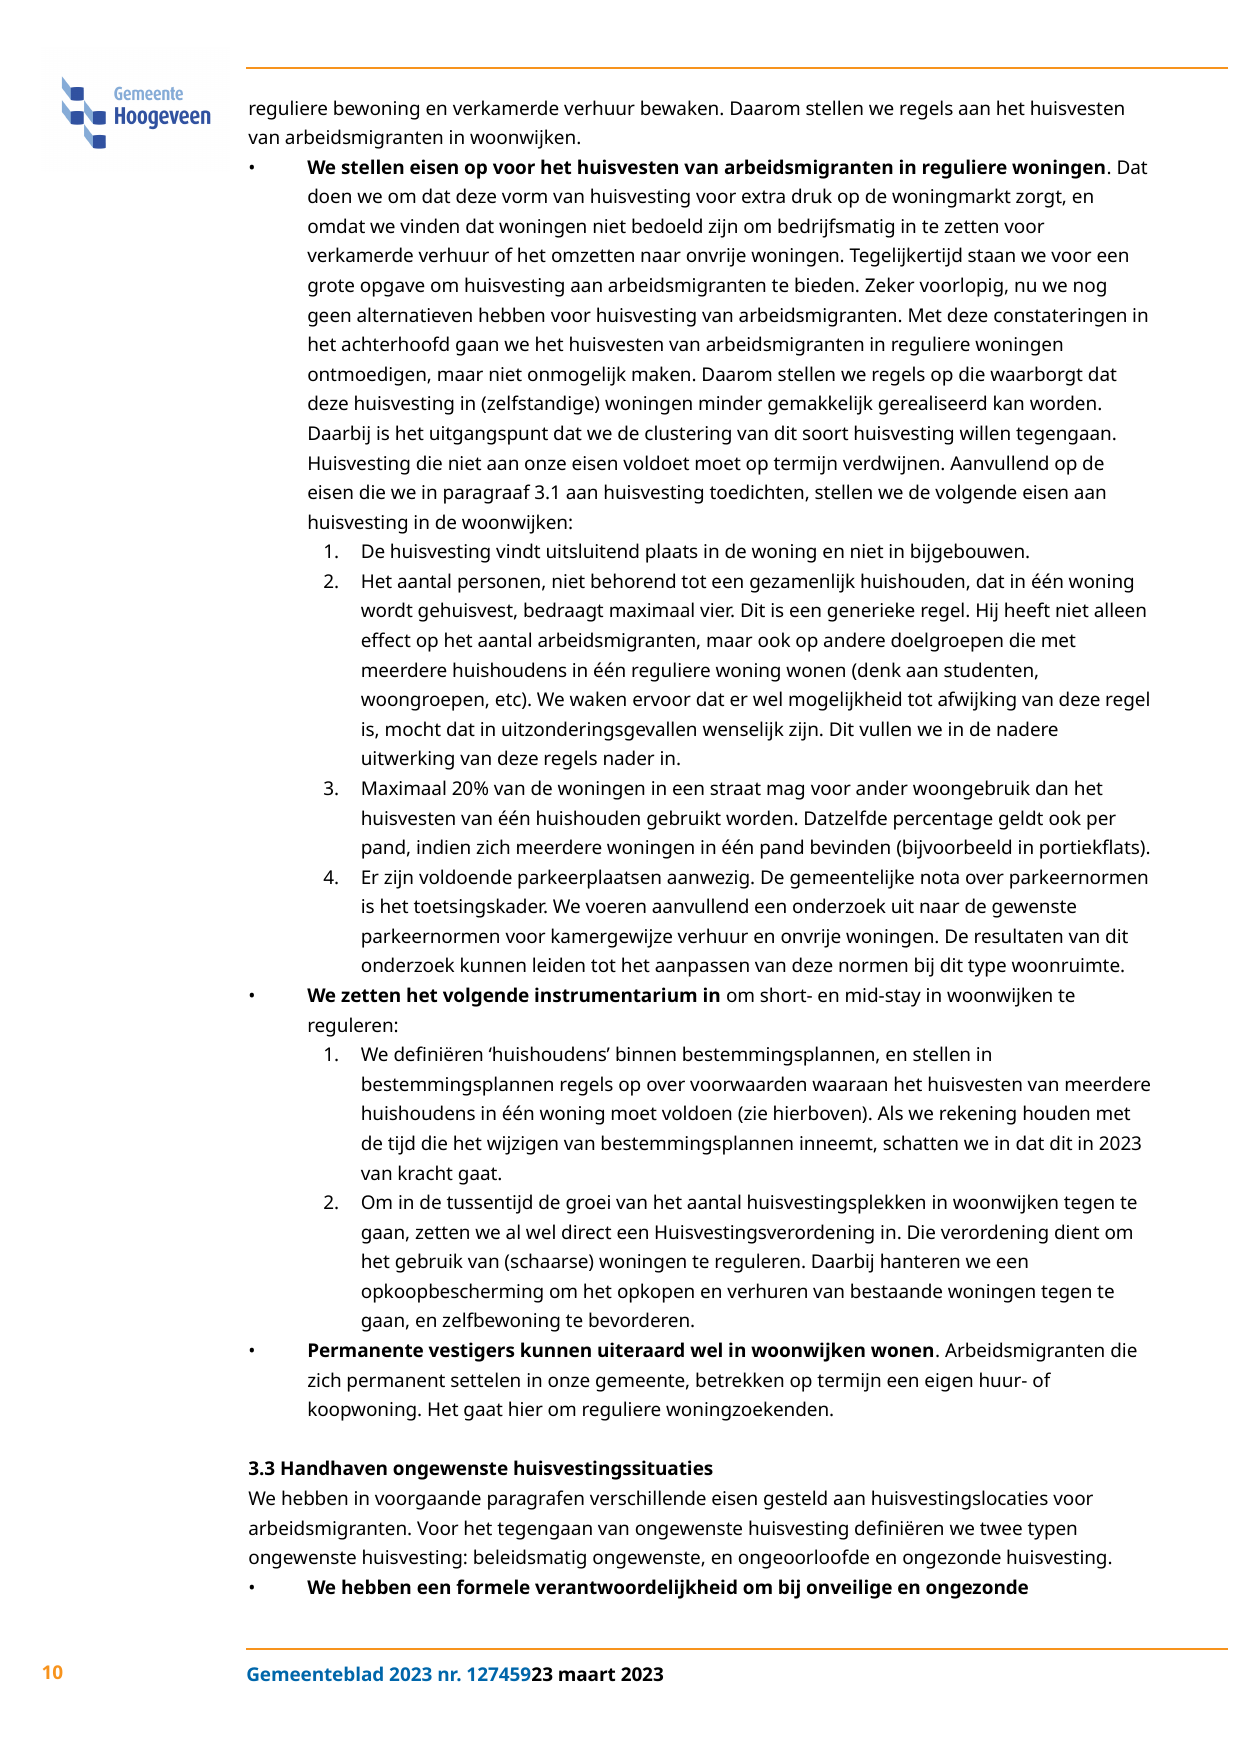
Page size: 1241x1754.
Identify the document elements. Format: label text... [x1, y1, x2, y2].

list Er zijn voldoende parkeerplaatsen aanwezig. De gemeentelijke nota over parkeernormen is het toetsingskader. We voeren aanvullend een onderzoek uit naar de gewenste parkeernormen voor kamergewijze verhuur en onvrije woningen. De resultaten van dit onderzoek kunnen leiden tot het aanpassen van deze normen bij dit type woonruimte. [323, 864, 1152, 978]
list Het aantal personen, niet behorend tot een gezamenlijk huishouden, dat in één woning wordt gehuisvest, bedraagt maximaal vier. Dit is een generieke regel. Hij heeft niet alleen effect op het aantal arbeidsmigranten, maar ook op andere doelgroepen die met meerdere huishoudens in één reguliere woning wonen (denk aan studenten, woongroepen, etc). We waken ervoor dat er wel mogelijkheid tot afwijking van deze regel is, mocht dat in uitzonderingsgevallen wenselijk zijn. Dit vullen we in de nadere uitwerking van deze regels nader in. [323, 568, 1152, 771]
list Maximaal 20% van de woningen in een straat mag voor ander woongebruik dan het huisvesten van één huishouden gebruikt worden. Datzelfde percentage geldt ook per pand, indien zich meerdere woningen in één pand bevinden (bijvoorbeeld in portiekflats). [323, 775, 1152, 860]
list Permanente vestigers kunnen uiteraard wel in woonwijken wonen. Arbeidsmigranten die zich permanent settelen in onze gemeente, betrekken op termijn een eigen huur- of koopwoning. Het gaat hier om reguliere woningzoekenden. [248, 1337, 1152, 1422]
text 3.3 Handhaven ongewenste huisvestingssituaties [248, 1456, 1152, 1481]
list We hebben een formele verantwoordelijkheid om bij onveilige en ongezonde [248, 1574, 1152, 1600]
list We definiëren ‘huishoudens’ binnen bestemmingsplannen, en stellen in bestemmingsplannen regels op over voorwaarden waaraan het huisvesten van meerdere huishoudens in één woning moet voldoen (zie hierboven). Als we rekening houden met de tijd die het wijzigen van bestemmingsplannen inneemt, schatten we in dat dit in 2023 van kracht gaat. [323, 1041, 1152, 1186]
picture [41, 47, 231, 172]
list Om in de tussentijd de groei van het aantal huisvestingsplekken in woonwijken tegen te gaan, zetten we al wel direct een Huisvestingsverordening in. Die verordening dient om het gebruik van (schaarse) woningen te reguleren. Daarbij hanteren we een opkoopbescherming om het opkopen en verhuren van bestaande woningen tegen te gaan, en zelfbewoning te bevorderen. [323, 1189, 1152, 1333]
list De huisvesting vindt uitsluitend plaats in de woning en niet in bijgebouwen. [323, 538, 1152, 564]
text We hebben in voorgaande paragrafen verschillende eisen gesteld aan huisvestingslocaties voor arbeidsmigranten. Voor het tegengaan van ongewenste huisvesting definiëren we twee typen ongewenste huisvesting: beleidsmatig ongewenste, en ongeoorloofde en ongezonde huisvesting. [248, 1485, 1152, 1570]
list We zetten het volgende instrumentarium in om short- en mid-stay in woonwijken te reguleren: [248, 982, 1152, 1038]
text reguliere bewoning en verkamerde verhuur bewaken. Daarom stellen we regels aan het huisvesten van arbeidsmigranten in woonwijken. [248, 95, 1152, 150]
list We stellen eisen op voor het huisvesten van arbeidsmigranten in reguliere woningen. Dat doen we om dat deze vorm van huisvesting voor extra druk op de woningmarkt zorgt, en omdat we vinden dat woningen niet bedoeld zijn om bedrijfsmatig in te zetten voor verkamerde verhuur of het omzetten naar onvrije woningen. Tegelijkertijd staan we voor een grote opgave om huisvesting aan arbeidsmigranten te bieden. Zeker voorlopig, nu we nog geen alternatieven hebben voor huisvesting van arbeidsmigranten. Met deze constateringen in het achterhoofd gaan we het huisvesten van arbeidsmigranten in reguliere woningen ontmoedigen, maar niet onmogelijk maken. Daarom stellen we regels op die waarborgt dat deze huisvesting in (zelfstandige) woningen minder gemakkelijk gerealiseerd kan worden. Daarbij is het uitgangspunt dat we de clustering van dit soort huisvesting willen tegengaan. Huisvesting die niet aan onze eisen voldoet moet op termijn verdwijnen. Aanvullend op de eisen die we in paragraaf 3.1 aan huisvesting toedichten, stellen we de volgende eisen aan huisvesting in de woonwijken: [248, 154, 1152, 535]
